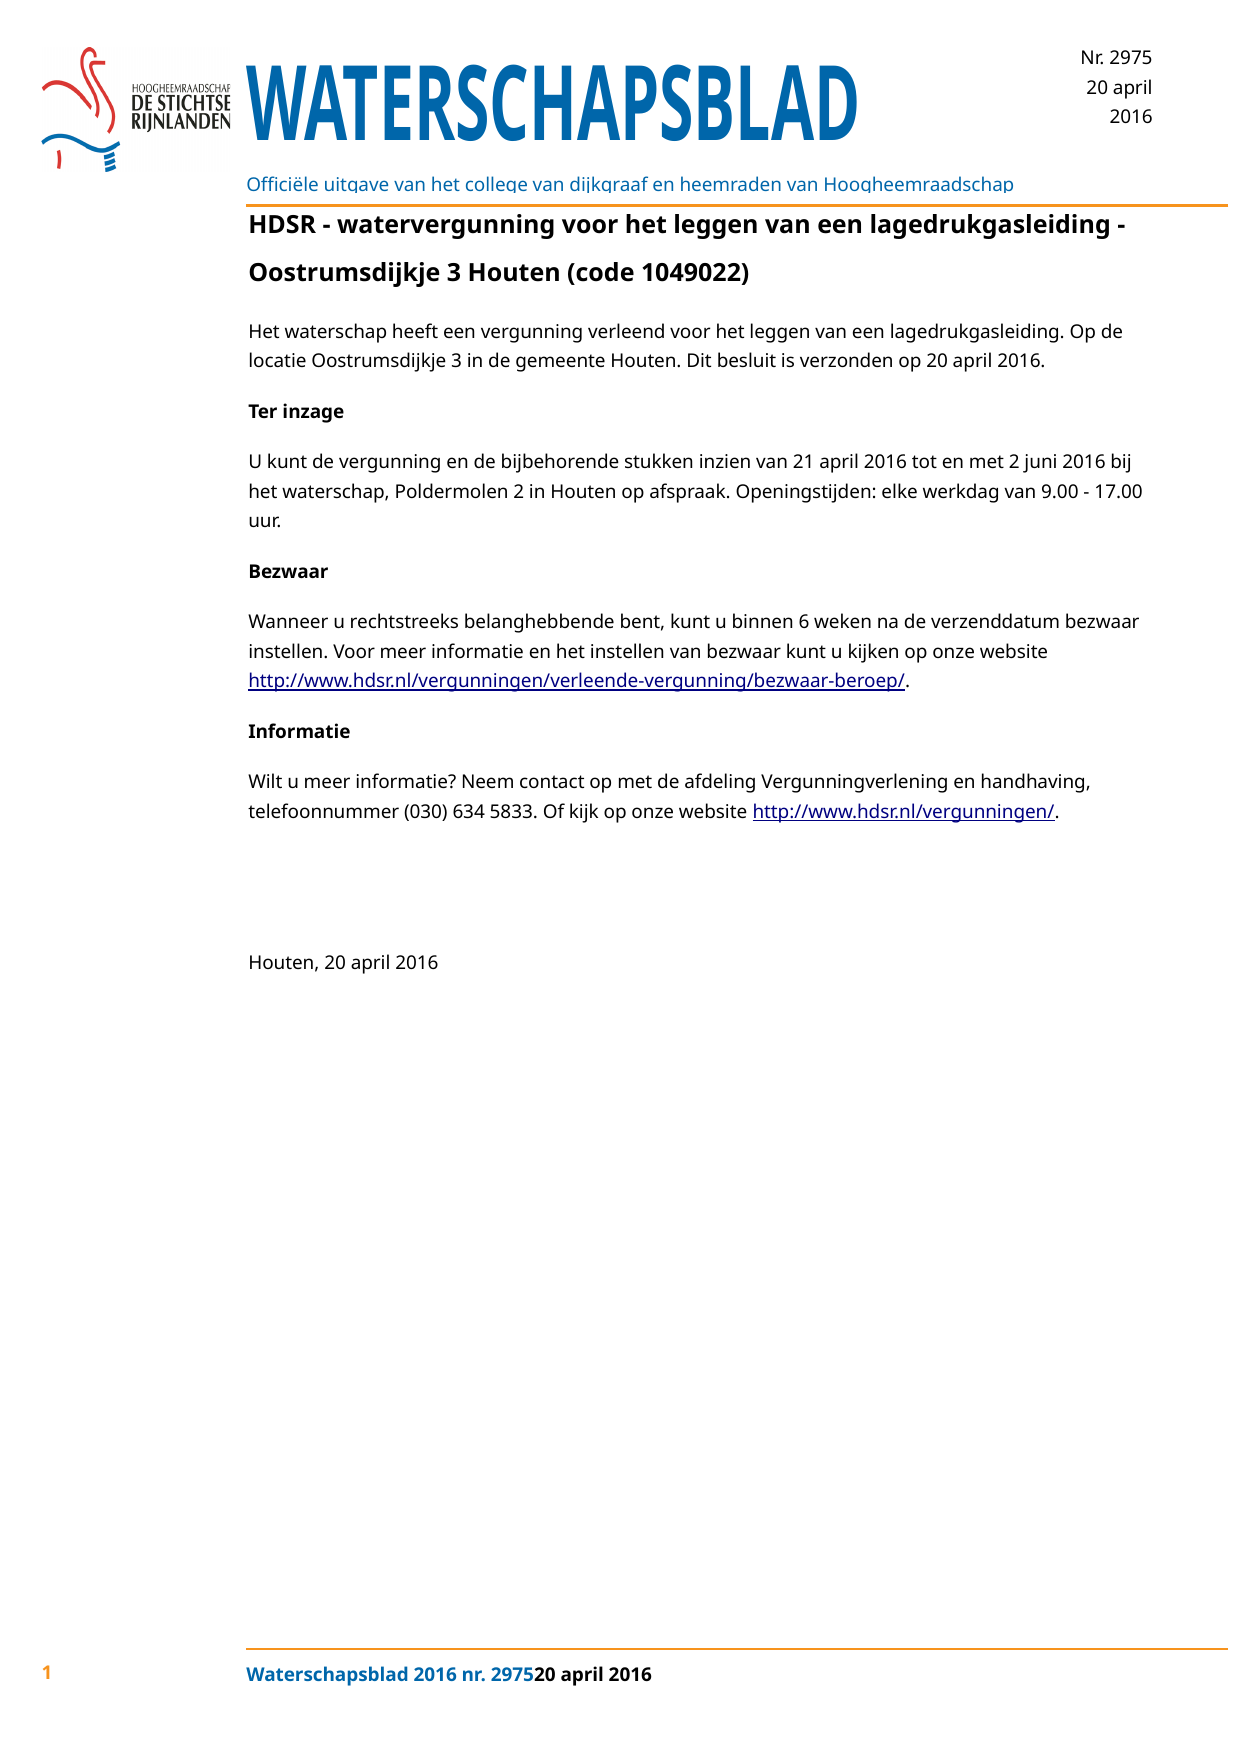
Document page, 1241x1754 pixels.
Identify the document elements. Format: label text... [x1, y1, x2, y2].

text U kunt de vergunning en de bijbehorende stukken inzien van 21 april 2016 tot en met 2 juni 2016 bij het waterschap, Poldermolen 2 in Houten op afspraak. Openingstijden: elke werkdag van 9.00 - 17.00 uur. [248, 448, 1152, 533]
text Houten, 20 april 2016 [248, 949, 1152, 975]
text Informatie [248, 718, 1152, 744]
text Ter inzage [248, 398, 1152, 424]
text Wilt u meer informatie? Neem contact op met de afdeling Vergunningverlening en handhaving, telefoonnummer (030) 634 5833. Of kijk op onze website http://www.hdsr.nl/vergunningen/. [248, 768, 1152, 824]
text Het waterschap heeft een vergunning verleend voor het leggen van een lagedrukgasleiding. Op de locatie Oostrumsdijkje 3 in de gemeente Houten. Dit besluit is verzonden op 20 april 2016. [248, 318, 1152, 373]
text Wanneer u rechtstreeks belanghebbende bent, kunt u binnen 6 weken na de verzenddatum bezwaar instellen. Voor meer informatie en het instellen van bezwaar kunt u kijken op onze website http://www.hdsr.nl/vergunningen/verleende-vergunning/bezwaar-beroep/. [248, 608, 1152, 693]
picture [41, 47, 231, 172]
text Bezwaar [248, 558, 1152, 584]
text HDSR - watervergunning voor het leggen van een lagedrukgasleiding - Oostrumsdijkje 3 Houten (code 1049022) [248, 207, 1152, 288]
